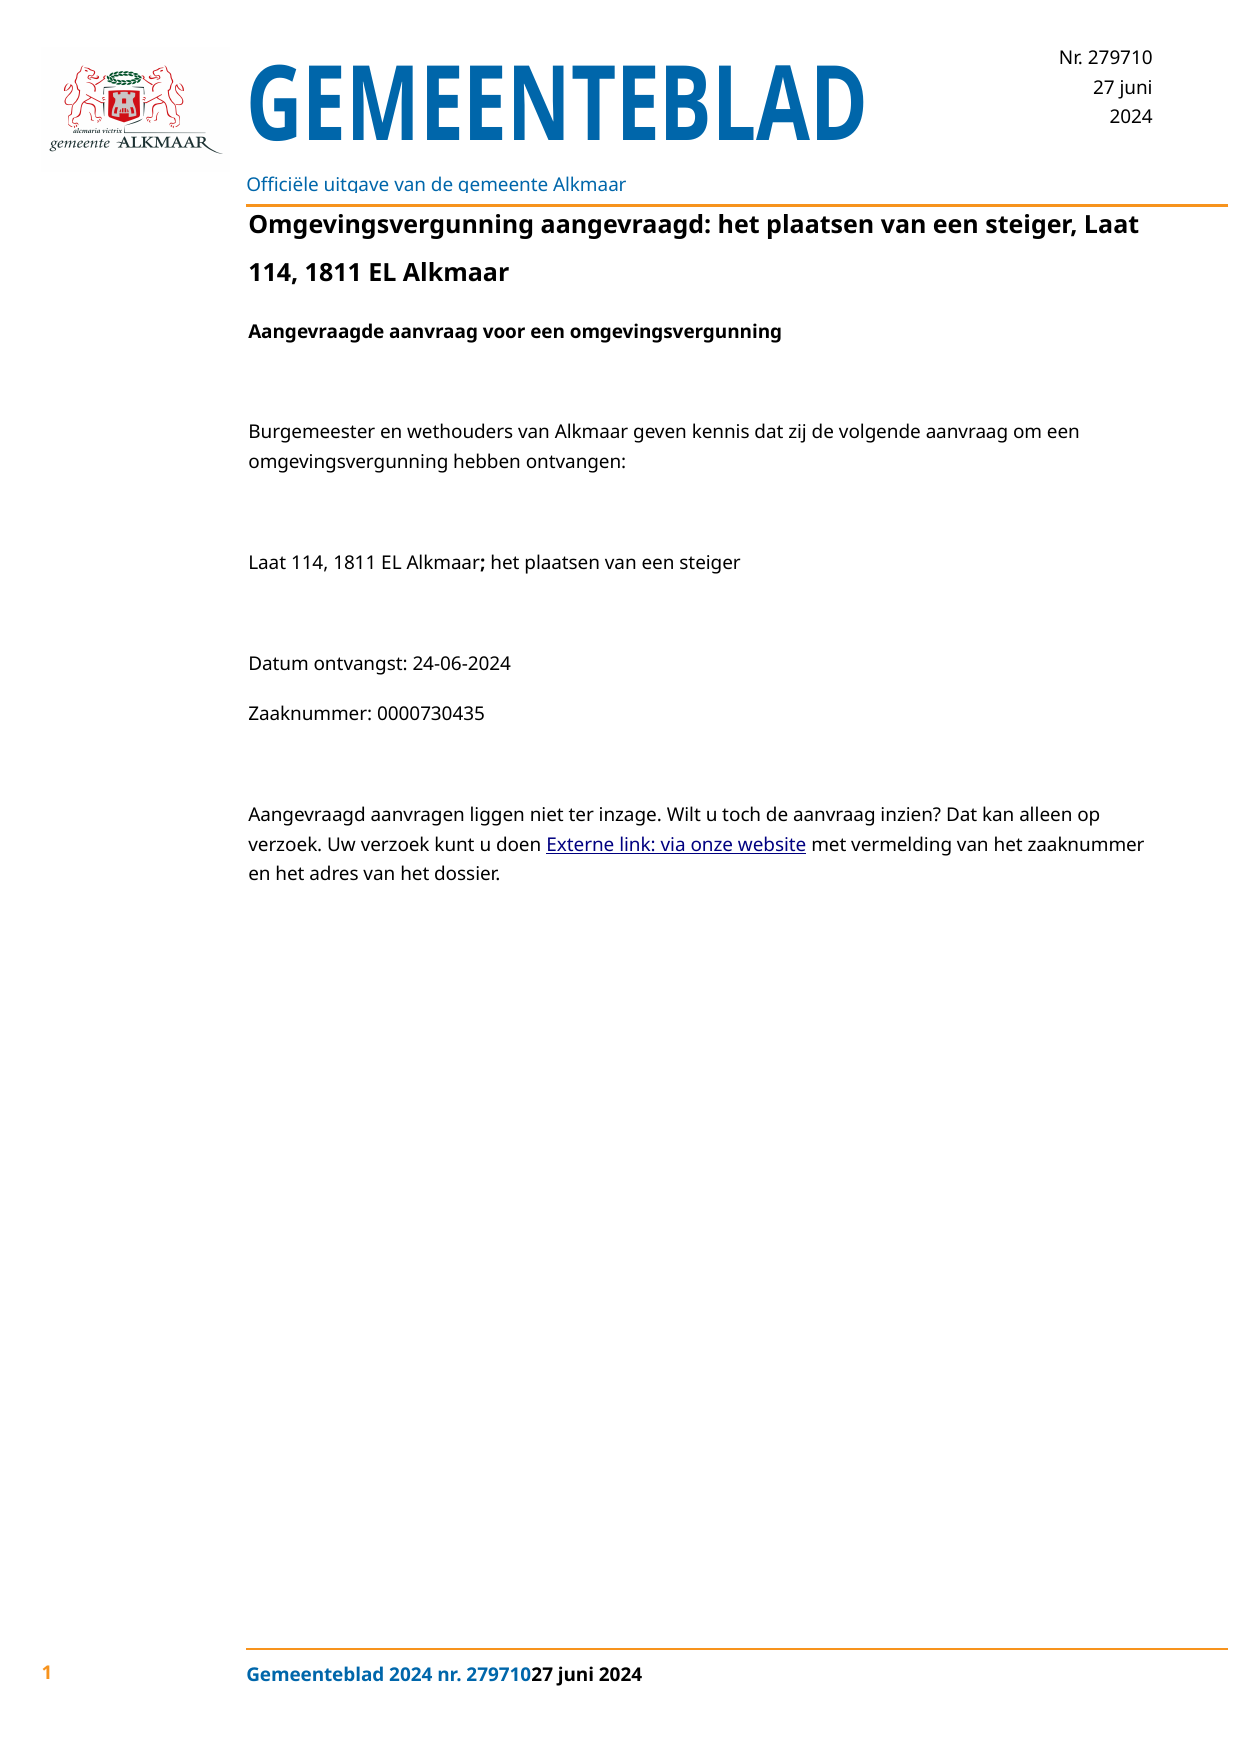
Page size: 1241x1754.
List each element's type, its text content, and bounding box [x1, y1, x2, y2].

text Zaaknummer: 0000730435 [248, 700, 1152, 726]
text Datum ontvangst: 24-06-2024 [248, 650, 1152, 676]
text Omgevingsvergunning aangevraagd: het plaatsen van een steiger, Laat 114, 1811 EL Alkmaar [248, 207, 1152, 288]
text Burgemeester en wethouders van Alkmaar geven kennis dat zij de volgende aanvraag om een omgevingsvergunning hebben ontvangen: [248, 419, 1152, 474]
text Laat 114, 1811 EL Alkmaar; het plaatsen van een steiger [248, 549, 1152, 575]
text Aangevraagde aanvraag voor een omgevingsvergunning [248, 318, 1152, 344]
text Aangevraagd aanvragen liggen niet ter inzage. Wilt u toch de aanvraag inzien? Dat kan alleen op verzoek. Uw verzoek kunt u doen Externe link: via onze website met vermelding van het zaaknummer en het adres van het dossier. [248, 801, 1152, 886]
picture [41, 47, 231, 172]
